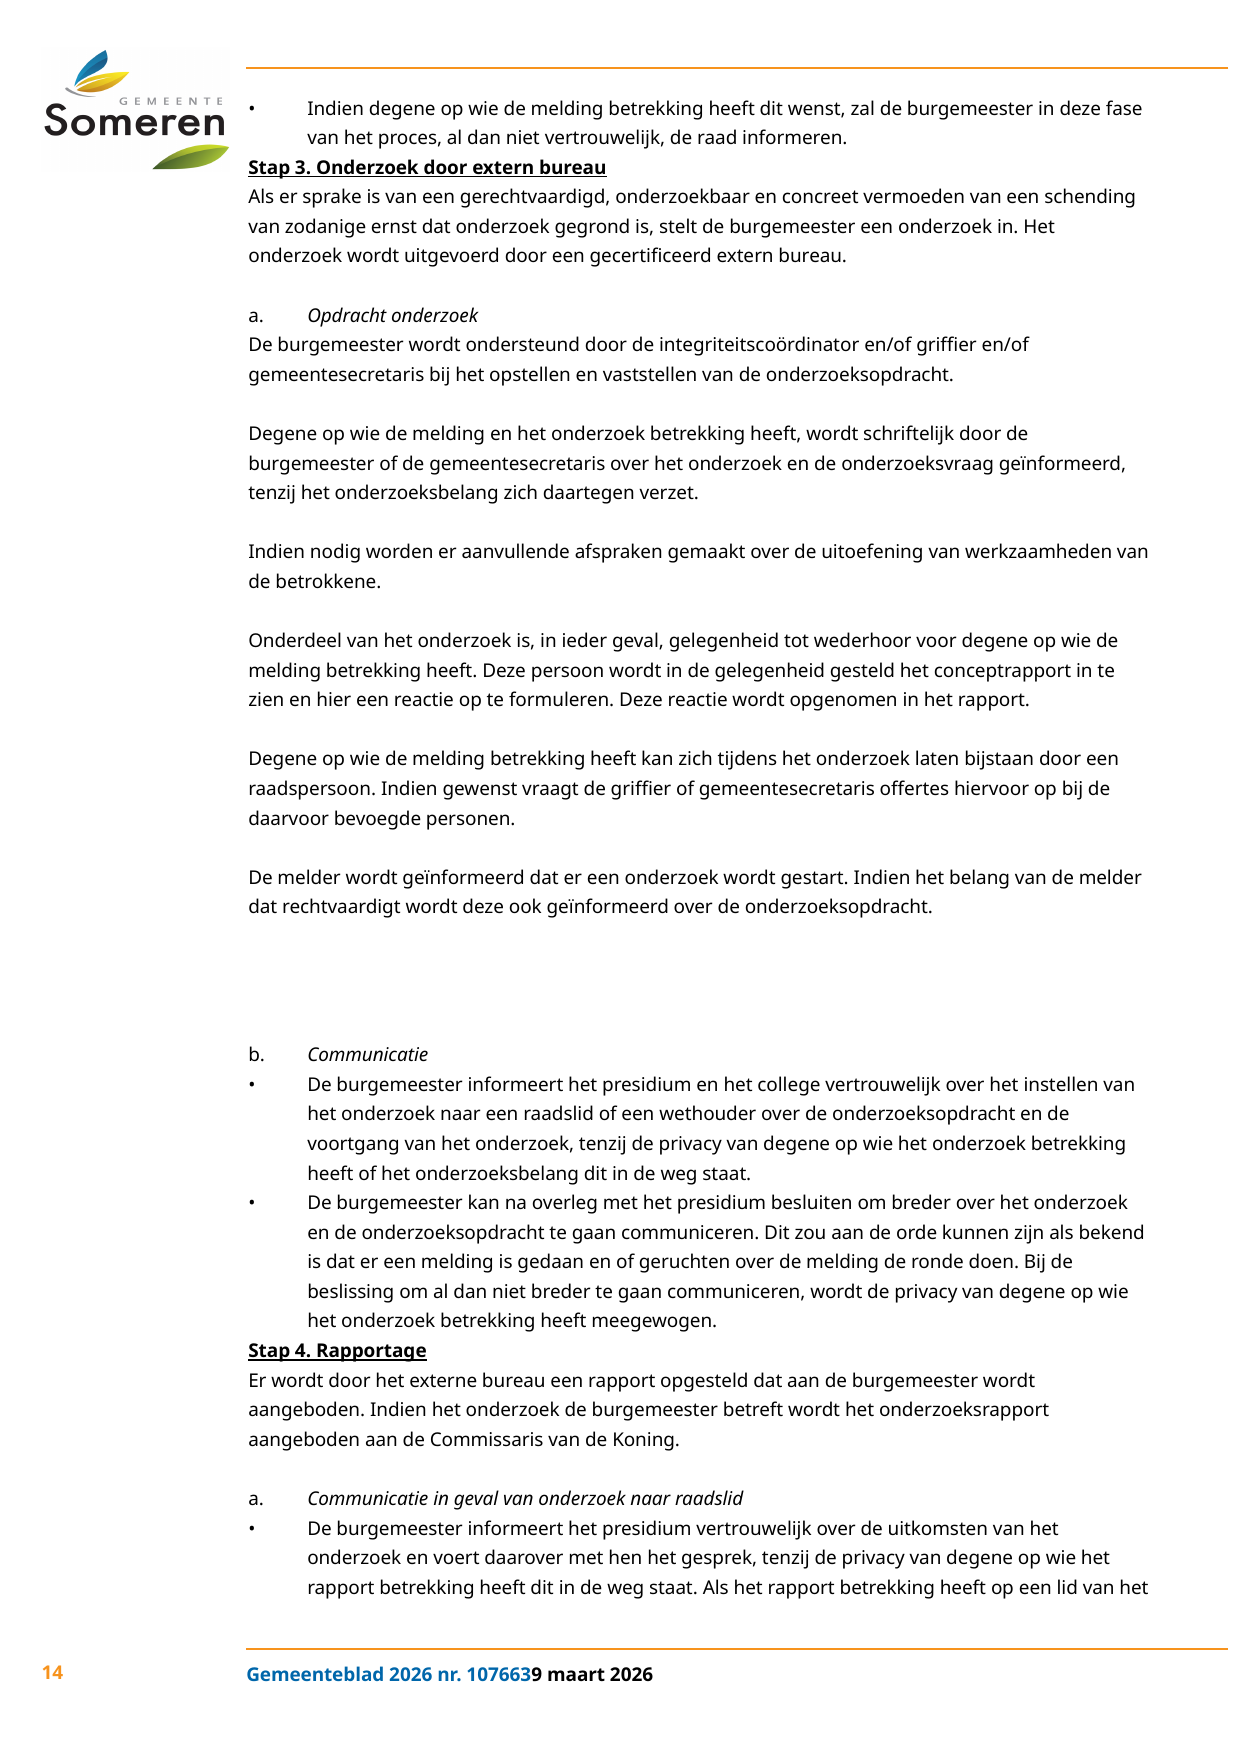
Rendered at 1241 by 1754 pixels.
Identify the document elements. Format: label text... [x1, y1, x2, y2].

text De melder wordt geïnformeerd dat er een onderzoek wordt gestart. Indien het belang van de melder dat rechtvaardigt wordt deze ook geïnformeerd over de onderzoeksopdracht. [248, 864, 1152, 919]
list De burgemeester kan na overleg met het presidium besluiten om breder over het onderzoek en de onderzoeksopdracht te gaan communiceren. Dit zou aan de orde kunnen zijn als bekend is dat er een melding is gedaan en of geruchten over de melding de ronde doen. Bij de beslissing om al dan niet breder te gaan communiceren, wordt de privacy van degene op wie het onderzoek betrekking heeft meegewogen. [248, 1189, 1152, 1333]
picture [41, 47, 231, 172]
list Communicatie [248, 1041, 1152, 1067]
list Communicatie in geval van onderzoek naar raadslid [248, 1485, 1152, 1511]
list De burgemeester informeert het presidium en het college vertrouwelijk over het instellen van het onderzoek naar een raadslid of een wethouder over de onderzoeksopdracht en de voortgang van het onderzoek, tenzij de privacy van degene op wie het onderzoek betrekking heeft of het onderzoeksbelang dit in de weg staat. [248, 1071, 1152, 1186]
text Stap 3. Onderzoek door extern bureau [248, 154, 1152, 180]
list Indien degene op wie de melding betrekking heeft dit wenst, zal de burgemeester in deze fase van het proces, al dan niet vertrouwelijk, de raad informeren. [248, 95, 1152, 150]
text Er wordt door het externe bureau een rapport opgesteld dat aan de burgemeester wordt aangeboden. Indien het onderzoek de burgemeester betreft wordt het onderzoeksrapport aangeboden aan de Commissaris van de Koning. [248, 1367, 1152, 1452]
text Indien nodig worden er aanvullende afspraken gemaakt over de uitoefening van werkzaamheden van de betrokkene. [248, 538, 1152, 594]
text Degene op wie de melding en het onderzoek betrekking heeft, wordt schriftelijk door de burgemeester of de gemeentesecretaris over het onderzoek en de onderzoeksvraag geïnformeerd, tenzij het onderzoeksbelang zich daartegen verzet. [248, 420, 1152, 505]
text Onderdeel van het onderzoek is, in ieder geval, gelegenheid tot wederhoor voor degene op wie de melding betrekking heeft. Deze persoon wordt in de gelegenheid gesteld het conceptrapport in te zien en hier een reactie op te formuleren. Deze reactie wordt opgenomen in het rapport. [248, 627, 1152, 712]
text Degene op wie de melding betrekking heeft kan zich tijdens het onderzoek laten bijstaan door een raadspersoon. Indien gewenst vraagt de griffier of gemeentesecretaris offertes hiervoor op bij de daarvoor bevoegde personen. [248, 746, 1152, 831]
text Stap 4. Rapportage [248, 1337, 1152, 1363]
text Als er sprake is van een gerechtvaardigd, onderzoekbaar en concreet vermoeden van een schending van zodanige ernst dat onderzoek gegrond is, stelt de burgemeester een onderzoek in. Het onderzoek wordt uitgevoerd door een gecertificeerd extern bureau. [248, 183, 1152, 268]
text De burgemeester wordt ondersteund door de integriteitscoördinator en/of griffier en/of gemeentesecretaris bij het opstellen en vaststellen van de onderzoeksopdracht. [248, 331, 1152, 387]
list De burgemeester informeert het presidium vertrouwelijk over de uitkomsten van het onderzoek en voert daarover met hen het gesprek, tenzij de privacy van degene op wie het rapport betrekking heeft dit in de weg staat. Als het rapport betrekking heeft op een lid van het [248, 1515, 1152, 1600]
list Opdracht onderzoek [248, 302, 1152, 328]
